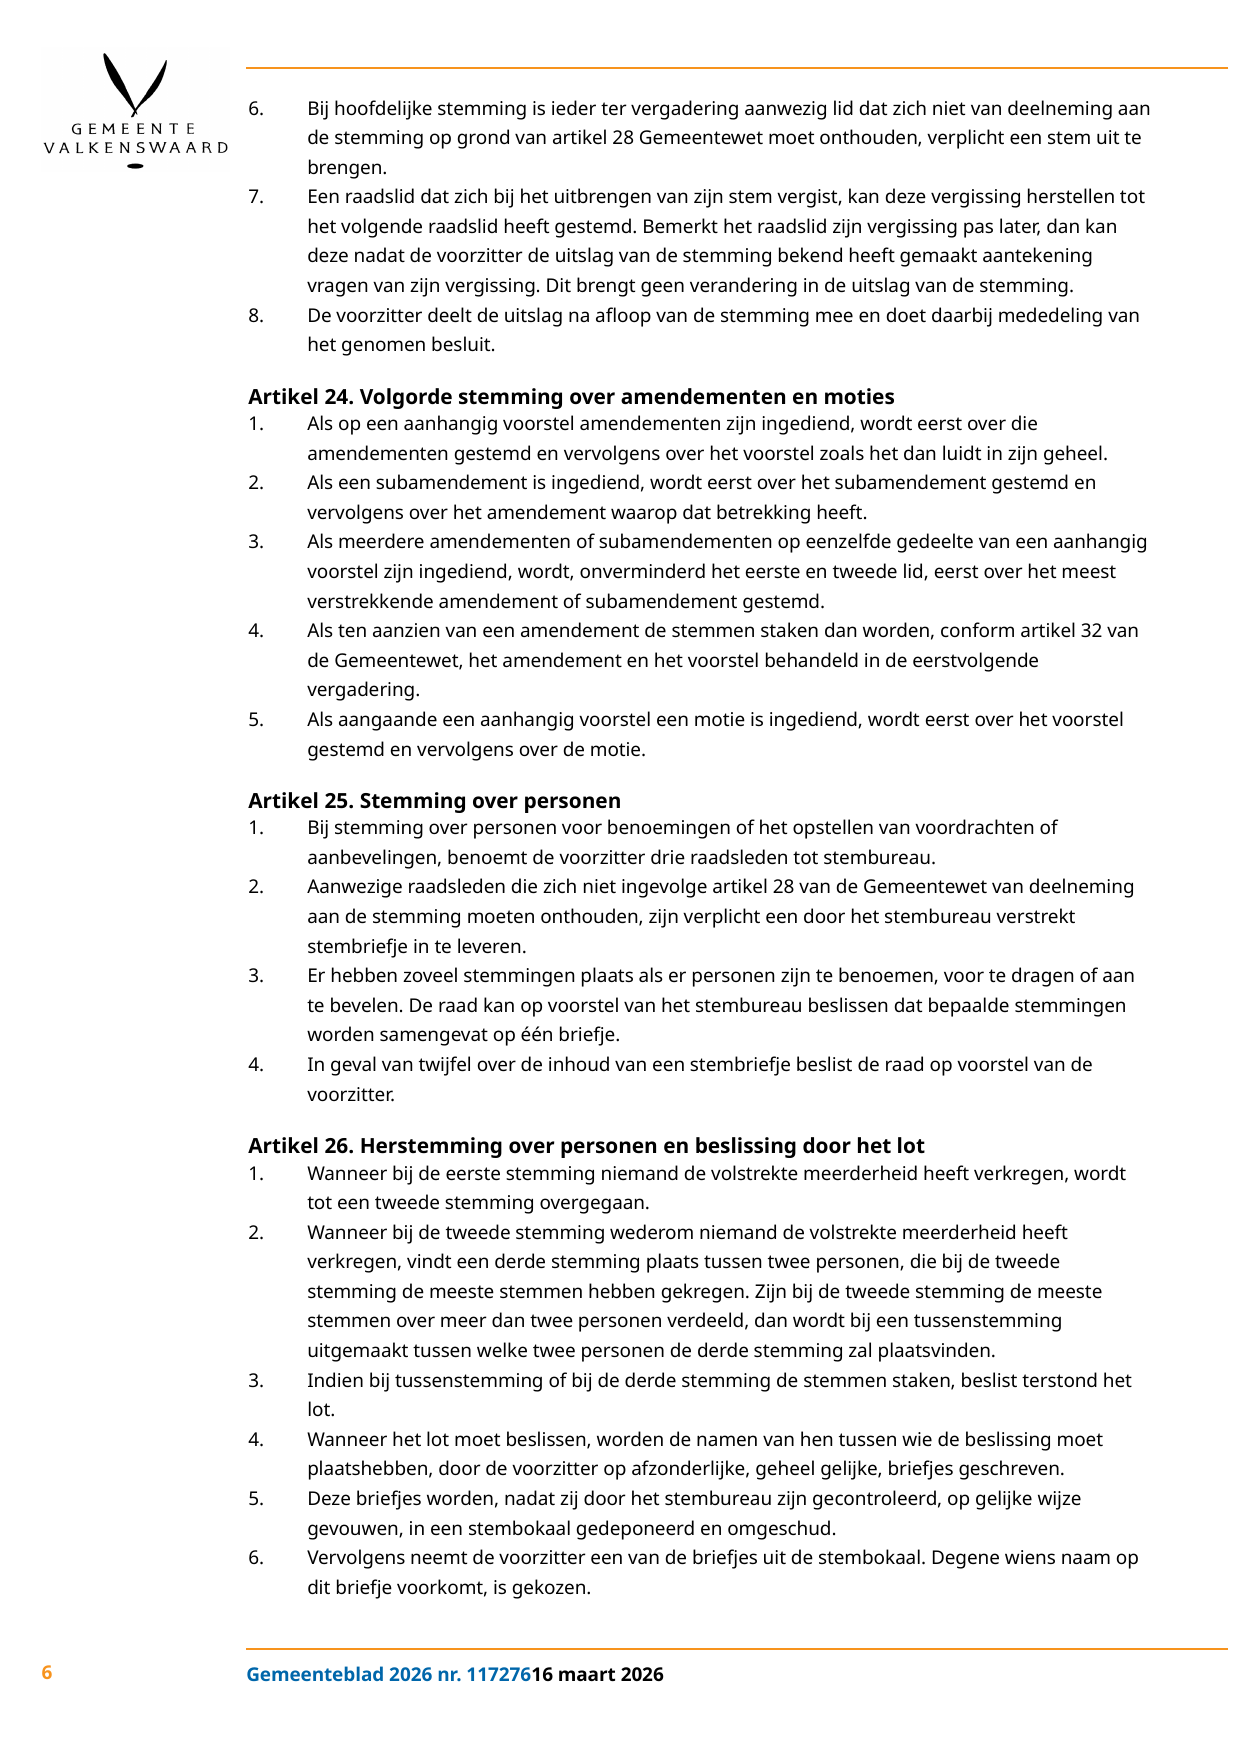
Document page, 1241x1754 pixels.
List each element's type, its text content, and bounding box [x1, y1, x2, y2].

list Als op een aanhangig voorstel amendementen zijn ingediend, wordt eerst over die amendementen gestemd en vervolgens over het voorstel zoals het dan luidt in zijn geheel. [248, 410, 1152, 466]
list De voorzitter deelt de uitslag na afloop van de stemming mee en doet daarbij mededeling van het genomen besluit. [248, 302, 1152, 357]
text Artikel 26. Herstemming over personen en beslissing door het lot [248, 1131, 1152, 1160]
text Artikel 24. Volgorde stemming over amendementen en moties [248, 382, 1152, 410]
list Als een subamendement is ingediend, wordt eerst over het subamendement gestemd en vervolgens over het amendement waarop dat betrekking heeft. [248, 469, 1152, 525]
text Artikel 25. Stemming over personen [248, 786, 1152, 814]
picture [41, 47, 231, 172]
list Indien bij tussenstemming of bij de derde stemming de stemmen staken, beslist terstond het lot. [248, 1367, 1152, 1422]
list Als meerdere amendementen of subamendementen op eenzelfde gedeelte van een aanhangig voorstel zijn ingediend, wordt, onverminderd het eerste en tweede lid, eerst over het meest verstrekkende amendement of subamendement gestemd. [248, 529, 1152, 613]
list Er hebben zoveel stemmingen plaats als er personen zijn te benoemen, voor te dragen of aan te bevelen. De raad kan op voorstel van het stembureau beslissen dat bepaalde stemmingen worden samengevat op één briefje. [248, 962, 1152, 1047]
list In geval van twijfel over de inhoud van een stembriefje beslist de raad op voorstel van de voorzitter. [248, 1051, 1152, 1107]
list Wanneer bij de eerste stemming niemand de volstrekte meerderheid heeft verkregen, wordt tot een tweede stemming overgegaan. [248, 1160, 1152, 1215]
list Wanneer het lot moet beslissen, worden de namen van hen tussen wie de beslissing moet plaatshebben, door de voorzitter op afzonderlijke, geheel gelijke, briefjes geschreven. [248, 1426, 1152, 1481]
list Vervolgens neemt de voorzitter een van de briefjes uit de stembokaal. Degene wiens naam op dit briefje voorkomt, is gekozen. [248, 1544, 1152, 1599]
list Als ten aanzien van een amendement de stemmen staken dan worden, conform artikel 32 van de Gemeentewet, het amendement en het voorstel behandeld in de eerstvolgende vergadering. [248, 617, 1152, 702]
list Een raadslid dat zich bij het uitbrengen van zijn stem vergist, kan deze vergissing herstellen tot het volgende raadslid heeft gestemd. Bemerkt het raadslid zijn vergissing pas later, dan kan deze nadat de voorzitter de uitslag van de stemming bekend heeft gemaakt aantekening vragen van zijn vergissing. Dit brengt geen verandering in de uitslag van de stemming. [248, 183, 1152, 298]
list Als aangaande een aanhangig voorstel een motie is ingediend, wordt eerst over het voorstel gestemd en vervolgens over de motie. [248, 706, 1152, 761]
list Aanwezige raadsleden die zich niet ingevolge artikel 28 van de Gemeentewet van deelneming aan de stemming moeten onthouden, zijn verplicht een door het stembureau verstrekt stembriefje in te leveren. [248, 874, 1152, 959]
list Wanneer bij de tweede stemming wederom niemand de volstrekte meerderheid heeft verkregen, vindt een derde stemming plaats tussen twee personen, die bij de tweede stemming de meeste stemmen hebben gekregen. Zijn bij de tweede stemming de meeste stemmen over meer dan twee personen verdeeld, dan wordt bij een tussenstemming uitgemaakt tussen welke twee personen de derde stemming zal plaatsvinden. [248, 1219, 1152, 1363]
list Bij hoofdelijke stemming is ieder ter vergadering aanwezig lid dat zich niet van deelneming aan de stemming op grond van artikel 28 Gemeentewet moet onthouden, verplicht een stem uit te brengen. [248, 95, 1152, 180]
list Bij stemming over personen voor benoemingen of het opstellen van voordrachten of aanbevelingen, benoemt de voorzitter drie raadsleden tot stembureau. [248, 814, 1152, 870]
list Deze briefjes worden, nadat zij door het stembureau zijn gecontroleerd, op gelijke wijze gevouwen, in een stembokaal gedeponeerd en omgeschud. [248, 1485, 1152, 1540]
